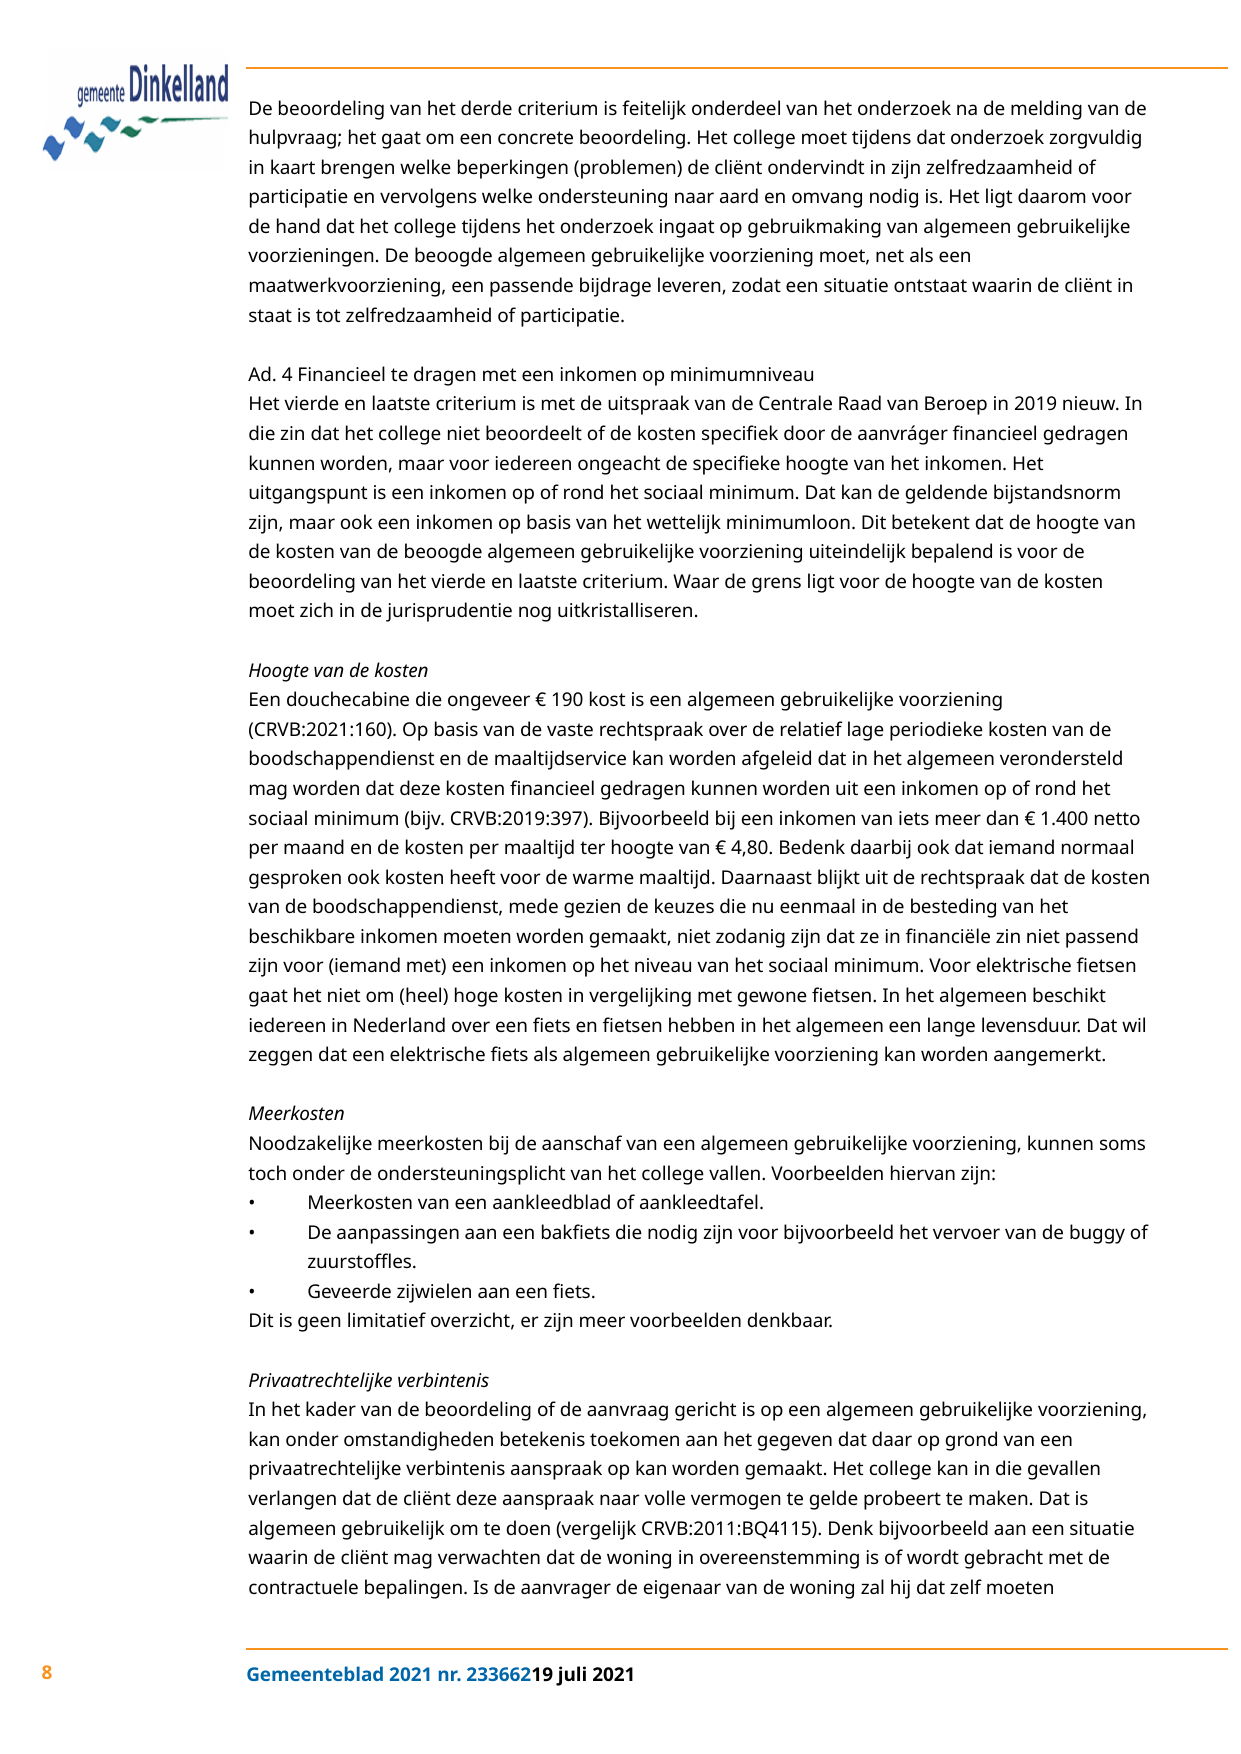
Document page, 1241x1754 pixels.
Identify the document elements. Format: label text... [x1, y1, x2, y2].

picture [41, 47, 231, 172]
text De beoordeling van het derde criterium is feitelijk onderdeel van het onderzoek na de melding van de hulpvraag; het gaat om een concrete beoordeling. Het college moet tijdens dat onderzoek zorgvuldig in kaart brengen welke beperkingen (problemen) de cliënt ondervindt in zijn zelfredzaamheid of participatie en vervolgens welke ondersteuning naar aard en omvang nodig is. Het ligt daarom voor de hand dat het college tijdens het onderzoek ingaat op gebruikmaking van algemeen gebruikelijke voorzieningen. De beoogde algemeen gebruikelijke voorziening moet, net als een maatwerkvoorziening, een passende bijdrage leveren, zodat een situatie ontstaat waarin de cliënt in staat is tot zelfredzaamheid of participatie. [248, 95, 1152, 328]
text Privaatrechtelijke verbintenis [248, 1367, 1152, 1393]
text Hoogte van de kosten [248, 657, 1152, 683]
text Het vierde en laatste criterium is met de uitspraak van de Centrale Raad van Beroep in 2019 nieuw. In die zin dat het college niet beoordeelt of de kosten specifiek door de aanvráger financieel gedragen kunnen worden, maar voor iedereen ongeacht de specifieke hoogte van het inkomen. Het uitgangspunt is een inkomen op of rond het sociaal minimum. Dat kan de geldende bijstandsnorm zijn, maar ook een inkomen op basis van het wettelijk minimumloon. Dit betekent dat de hoogte van de kosten van de beoogde algemeen gebruikelijke voorziening uiteindelijk bepalend is voor de beoordeling van het vierde en laatste criterium. Waar de grens ligt voor de hoogte van de kosten moet zich in de jurisprudentie nog uitkristalliseren. [248, 391, 1152, 623]
text In het kader van de beoordeling of de aanvraag gericht is op een algemeen gebruikelijke voorziening, kan onder omstandigheden betekenis toekomen aan het gegeven dat daar op grond van een privaatrechtelijke verbintenis aanspraak op kan worden gemaakt. Het college kan in die gevallen verlangen dat de cliënt deze aanspraak naar volle vermogen te gelde probeert te maken. Dat is algemeen gebruikelijk om te doen (vergelijk CRVB:2011:BQ4115). Denk bijvoorbeeld aan een situatie waarin de cliënt mag verwachten dat de woning in overeenstemming is of wordt gebracht met de contractuele bepalingen. Is de aanvrager de eigenaar van de woning zal hij dat zelf moeten [248, 1396, 1152, 1600]
list Meerkosten van een aankleedblad of aankleedtafel. [248, 1189, 1152, 1215]
list Geveerde zijwielen aan een fiets. [248, 1278, 1152, 1304]
list De aanpassingen aan een bakfiets die nodig zijn voor bijvoorbeeld het vervoer van de buggy of zuurstoffles. [248, 1219, 1152, 1274]
text Meerkosten [248, 1101, 1152, 1126]
text Ad. 4 Financieel te dragen met een inkomen op minimumniveau [248, 361, 1152, 387]
text Dit is geen limitatief overzicht, er zijn meer voorbeelden denkbaar. [248, 1308, 1152, 1333]
text Noodzakelijke meerkosten bij de aanschaf van een algemeen gebruikelijke voorziening, kunnen soms toch onder de ondersteuningsplicht van het college vallen. Voorbeelden hiervan zijn: [248, 1130, 1152, 1186]
text Een douchecabine die ongeveer € 190 kost is een algemeen gebruikelijke voorziening (CRVB:2021:160). Op basis van de vaste rechtspraak over de relatief lage periodieke kosten van de boodschappendienst en de maaltijdservice kan worden afgeleid dat in het algemeen verondersteld mag worden dat deze kosten financieel gedragen kunnen worden uit een inkomen op of rond het sociaal minimum (bijv. CRVB:2019:397). Bijvoorbeeld bij een inkomen van iets meer dan € 1.400 netto per maand en de kosten per maaltijd ter hoogte van € 4,80. Bedenk daarbij ook dat iemand normaal gesproken ook kosten heeft voor de warme maaltijd. Daarnaast blijkt uit de rechtspraak dat de kosten van de boodschappendienst, mede gezien de keuzes die nu eenmaal in de besteding van het beschikbare inkomen moeten worden gemaakt, niet zodanig zijn dat ze in financiële zin niet passend zijn voor (iemand met) een inkomen op het niveau van het sociaal minimum. Voor elektrische fietsen gaat het niet om (heel) hoge kosten in vergelijking met gewone fietsen. In het algemeen beschikt iedereen in Nederland over een fiets en fietsen hebben in het algemeen een lange levensduur. Dat wil zeggen dat een elektrische fiets als algemeen gebruikelijke voorziening kan worden aangemerkt. [248, 686, 1152, 1067]
